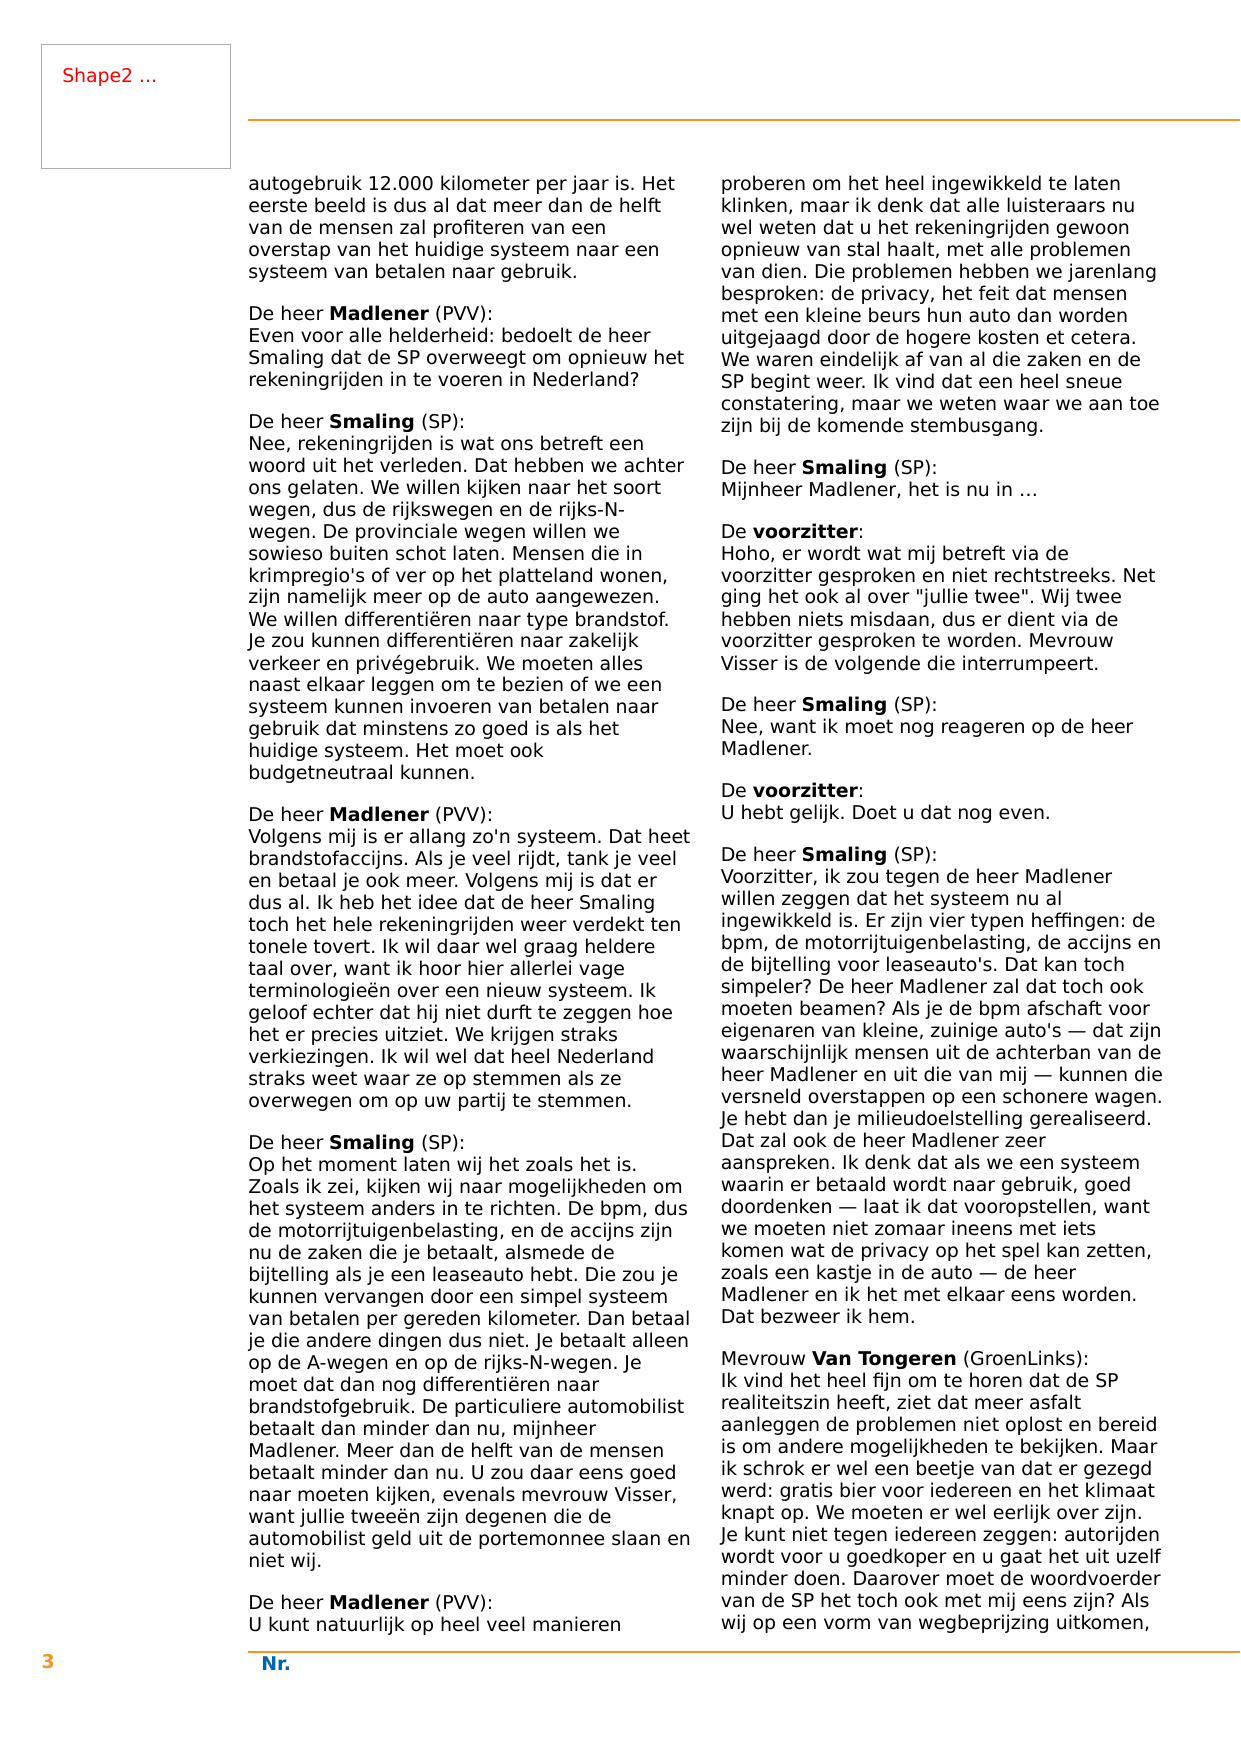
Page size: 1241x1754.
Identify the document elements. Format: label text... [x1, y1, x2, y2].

text De heer Smaling (SP): [721, 694, 1163, 716]
text Volgens mij is er allang zo'n systeem. Dat heet brandstofaccijns. Als je veel rijdt, tank je veel en betaal je ook meer. Volgens mij is dat er dus al. Ik heb het idee dat de heer Smaling toch het hele rekeningrijden weer verdekt ten tonele tovert. Ik wil daar wel graag heldere taal over, want ik hoor hier allerlei vage terminologieën over een nieuw systeem. Ik geloof echter dat hij niet durft te zeggen hoe het er precies uitziet. We krijgen straks verkiezingen. Ik wil wel dat heel Nederland straks weet waar ze op stemmen als ze overwegen om op uw partij te stemmen. [248, 826, 691, 1112]
text Hoho, er wordt wat mij betreft via de voorzitter gesproken en niet rechtstreeks. Net ging het ook al over "jullie twee". Wij twee hebben niets misdaan, dus er dient via de voorzitter gesproken te worden. Mevrouw Visser is de volgende die interrumpeert. [721, 542, 1163, 674]
text Nee, rekeningrijden is wat ons betreft een woord uit het verleden. Dat hebben we achter ons gelaten. We willen kijken naar het soort wegen, dus de rijkswegen en de rijks-N-wegen. De provinciale wegen willen we sowieso buiten schot laten. Mensen die in krimpregio's of ver op het platteland wonen, zijn namelijk meer op de auto aangewezen. We willen differentiëren naar type brandstof. Je zou kunnen differentiëren naar zakelijk verkeer en privégebruik. We moeten alles naast elkaar leggen om te bezien of we een systeem kunnen invoeren van betalen naar gebruik dat minstens zo goed is als het huidige systeem. Het moet ook budgetneutraal kunnen. [248, 433, 691, 784]
text Op het moment laten wij het zoals het is. Zoals ik zei, kijken wij naar mogelijkheden om het systeem anders in te richten. De bpm, dus de motorrijtuigenbelasting, en de accijns zijn nu de zaken die je betaalt, alsmede de bijtelling als je een leaseauto hebt. Die zou je kunnen vervangen door een simpel systeem van betalen per gereden kilometer. Dan betaal je die andere dingen dus niet. Je betaalt alleen op de A-wegen en op de rijks-N-wegen. Je moet dat dan nog differentiëren naar brandstofgebruik. De particuliere automobilist betaalt dan minder dan nu, mijnheer Madlener. Meer dan de helft van de mensen betaalt minder dan nu. U zou daar eens goed naar moeten kijken, evenals mevrouw Visser, want jullie tweeën zijn degenen die de automobilist geld uit de portemonnee slaan en niet wij. [248, 1154, 691, 1572]
text De voorzitter: [721, 780, 1163, 802]
text proberen om het heel ingewikkeld te laten klinken, maar ik denk dat alle luisteraars nu wel weten dat u het rekeningrijden gewoon opnieuw van stal haalt, met alle problemen van dien. Die problemen hebben we jarenlang besproken: de privacy, het feit dat mensen met een kleine beurs hun auto dan worden uitgejaagd door de hogere kosten et cetera. We waren eindelijk af van al die zaken en de SP begint weer. Ik vind dat een heel sneue constatering, maar we weten waar we aan toe zijn bij de komende stembusgang. [721, 173, 1163, 437]
text Even voor alle helderheid: bedoelt de heer Smaling dat de SP overweegt om opnieuw het rekeningrijden in te voeren in Nederland? [248, 325, 691, 391]
text De heer Smaling (SP): [721, 457, 1163, 478]
text Nee, want ik moet nog reageren op de heer Madlener. [721, 716, 1163, 760]
text U hebt gelijk. Doet u dat nog even. [721, 802, 1163, 824]
text De heer Madlener (PVV): [248, 1592, 691, 1613]
text Mijnheer Madlener, het is nu in … [721, 478, 1163, 501]
text De heer Madlener (PVV): [248, 804, 691, 826]
text Ik vind het heel fijn om te horen dat de SP realiteitszin heeft, ziet dat meer asfalt aanleggen de problemen niet oplost en bereid is om andere mogelijkheden te bekijken. Maar ik schrok er wel een beetje van dat er gezegd werd: gratis bier voor iedereen en het klimaat knapt op. We moeten er wel eerlijk over zijn. Je kunt niet tegen iedereen zeggen: autorijden wordt voor u goedkoper en u gaat het uit uzelf minder doen. Daarover moet de woordvoerder van de SP het toch ook met mij eens zijn? Als wij op een vorm van wegbeprijzing uitkomen, [721, 1370, 1163, 1633]
text De heer Madlener (PVV): [248, 303, 691, 325]
text De voorzitter: [721, 521, 1163, 542]
text Voorzitter, ik zou tegen de heer Madlener willen zeggen dat het systeem nu al ingewikkeld is. Er zijn vier typen heffingen: de bpm, de motorrijtuigenbelasting, de accijns en de bijtelling voor leaseauto's. Dat kan toch simpeler? De heer Madlener zal dat toch ook moeten beamen? Als je de bpm afschaft voor eigenaren van kleine, zuinige auto's — dat zijn waarschijnlijk mensen uit de achterban van de heer Madlener en uit die van mij — kunnen die versneld overstappen op een schonere wagen. Je hebt dan je milieudoelstelling gerealiseerd. Dat zal ook de heer Madlener zeer aanspreken. Ik denk dat als we een systeem waarin er betaald wordt naar gebruik, goed doordenken — laat ik dat vooropstellen, want we moeten niet zomaar ineens met iets komen wat de privacy op het spel kan zetten, zoals een kastje in de auto — de heer Madlener en ik het met elkaar eens worden. Dat bezweer ik hem. [721, 866, 1163, 1328]
text De heer Smaling (SP): [248, 1132, 691, 1154]
text autogebruik 12.000 kilometer per jaar is. Het eerste beeld is dus al dat meer dan de helft van de mensen zal profiteren van een overstap van het huidige systeem naar een systeem van betalen naar gebruik. [248, 173, 691, 283]
text De heer Smaling (SP): [248, 411, 691, 433]
text U kunt natuurlijk op heel veel manieren [248, 1613, 691, 1636]
text De heer Smaling (SP): [721, 844, 1163, 866]
text Mevrouw Van Tongeren (GroenLinks): [721, 1348, 1163, 1370]
